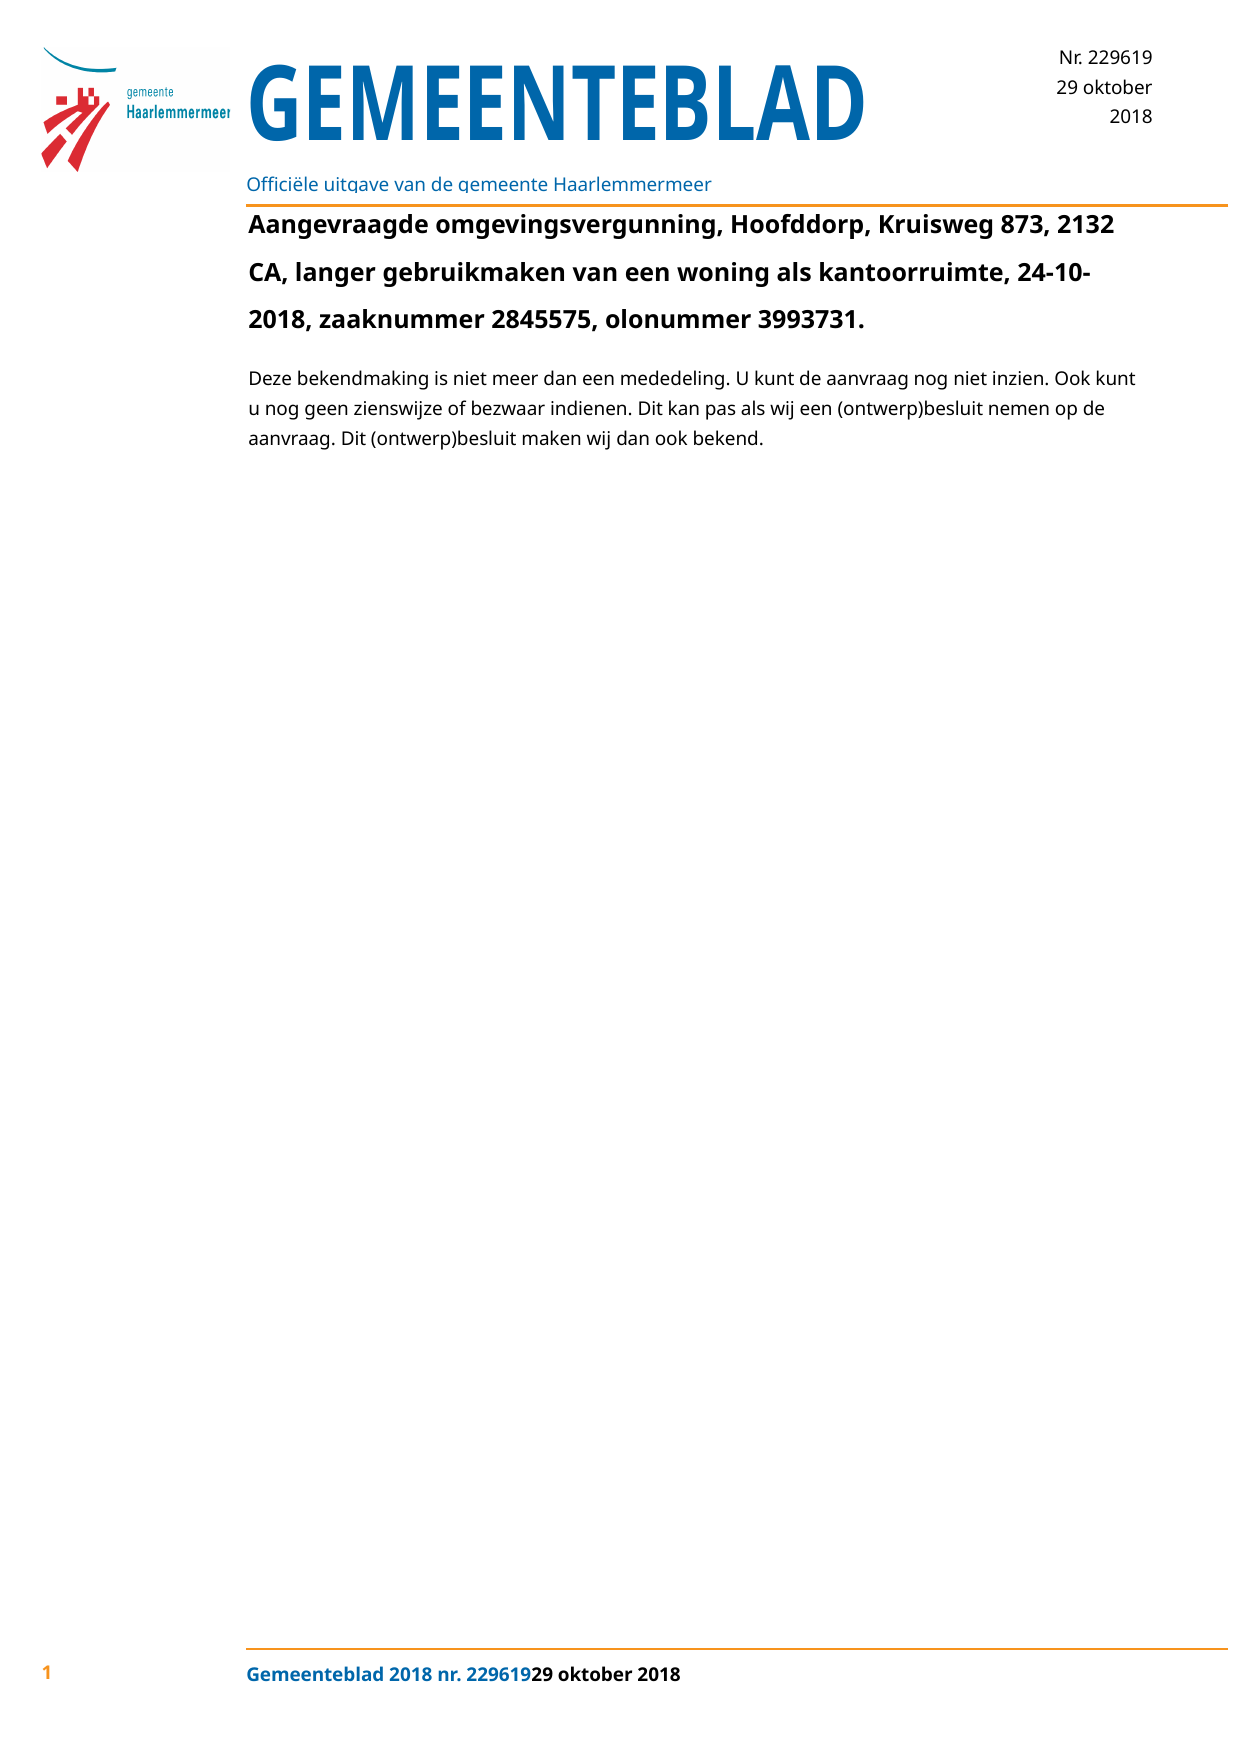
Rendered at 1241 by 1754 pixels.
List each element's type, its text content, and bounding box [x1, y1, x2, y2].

text Aangevraagde omgevingsvergunning, Hoofddorp, Kruisweg 873, 2132 CA, langer gebruikmaken van een woning als kantoorruimte, 24-10-2018, zaaknummer 2845575, olonummer 3993731. [248, 207, 1152, 336]
text Deze bekendmaking is niet meer dan een mededeling. U kunt de aanvraag nog niet inzien. Ook kunt u nog geen zienswijze of bezwaar indienen. Dit kan pas als wij een (ontwerp)besluit nemen op de aanvraag. Dit (ontwerp)besluit maken wij dan ook bekend. [248, 366, 1152, 450]
picture [41, 47, 231, 172]
